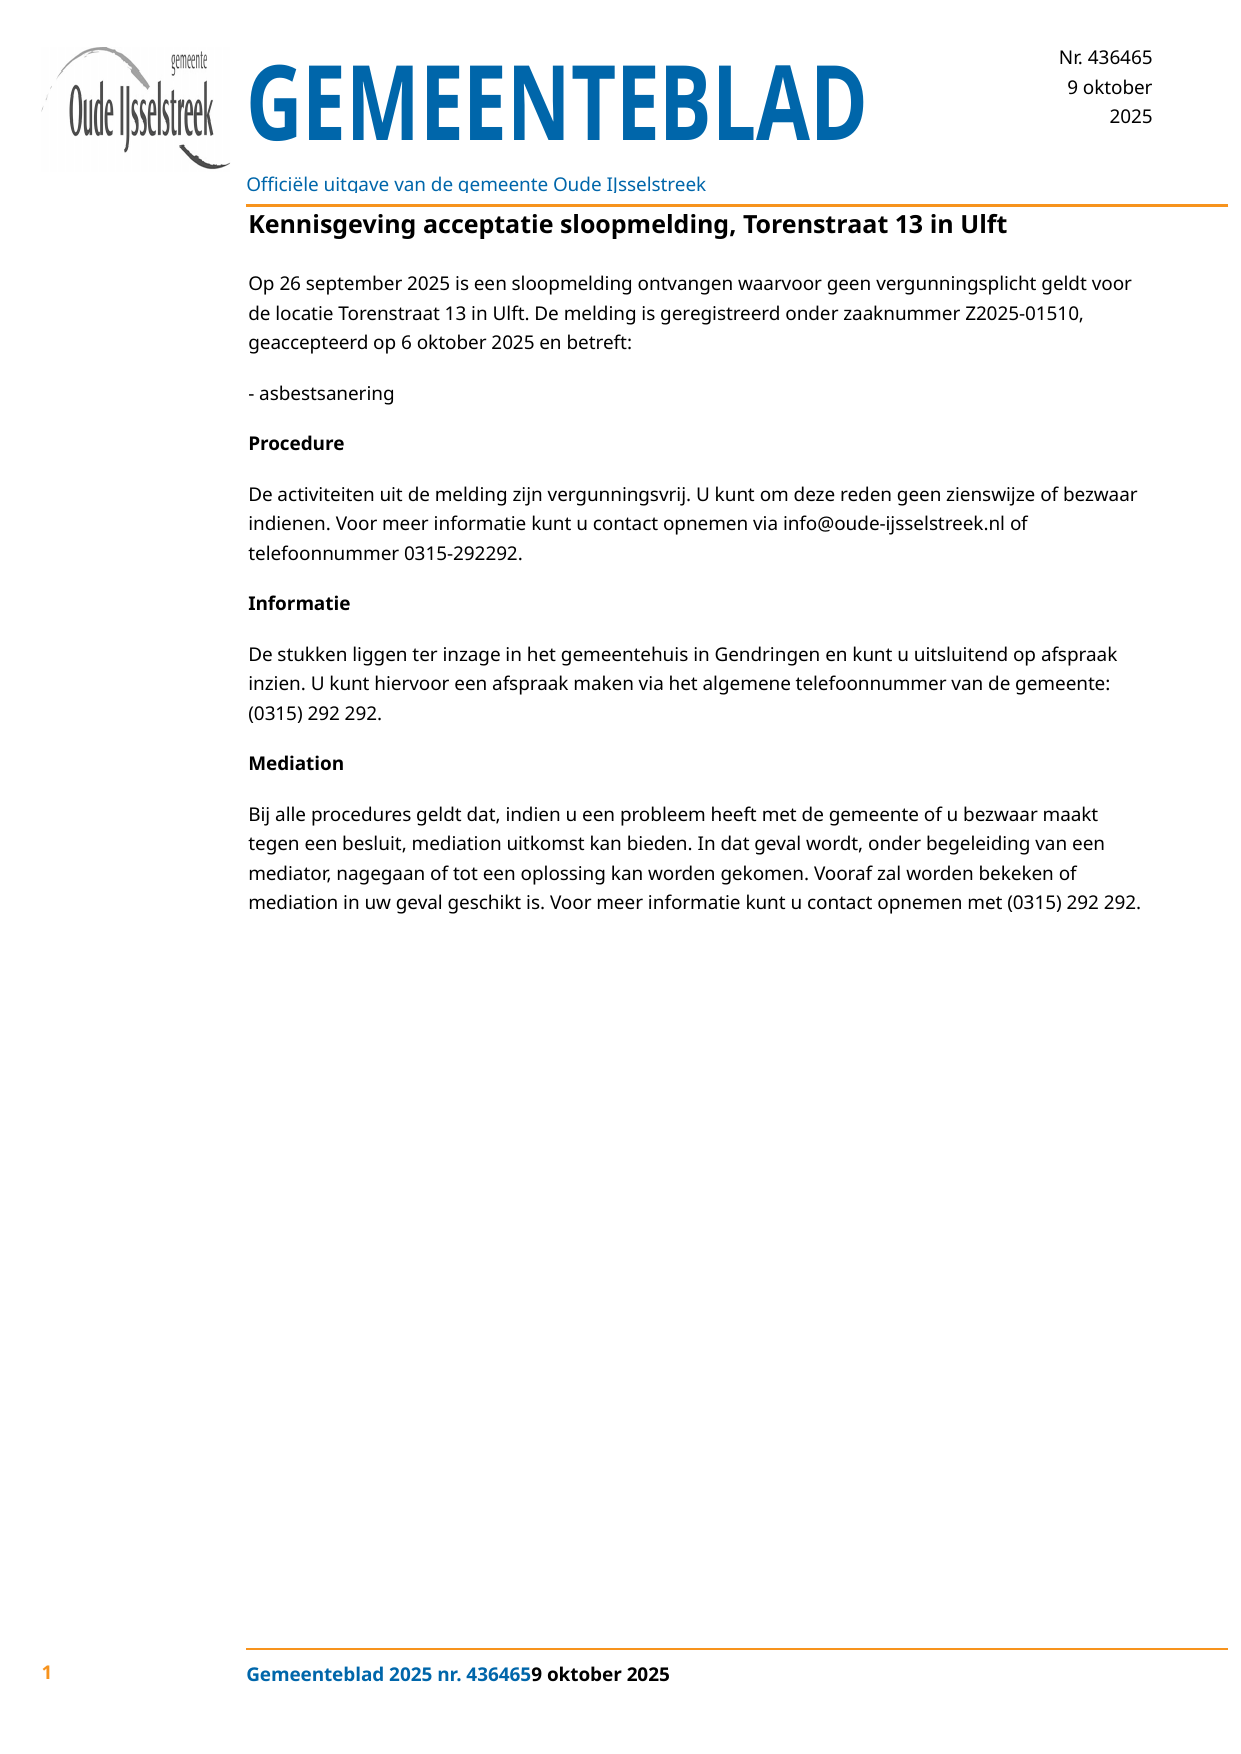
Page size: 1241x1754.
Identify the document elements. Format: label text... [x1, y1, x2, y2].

text Mediation [248, 750, 1152, 776]
text De stukken liggen ter inzage in het gemeentehuis in Gendringen en kunt u uitsluitend op afspraak inzien. U kunt hiervoor een afspraak maken via het algemene telefoonnummer van de gemeente: (0315) 292 292. [248, 641, 1152, 726]
text Informatie [248, 590, 1152, 616]
text Op 26 september 2025 is een sloopmelding ontvangen waarvoor geen vergunningsplicht geldt voor de locatie Torenstraat 13 in Ulft. De melding is geregistreerd onder zaaknummer Z2025-01510, geaccepteerd op 6 oktober 2025 en betreft: [248, 270, 1152, 355]
text Procedure [248, 430, 1152, 456]
text De activiteiten uit de melding zijn vergunningsvrij. U kunt om deze reden geen zienswijze of bezwaar indienen. Voor meer informatie kunt u contact opnemen via info@oude-ijsselstreek.nl of telefoonnummer 0315-292292. [248, 481, 1152, 566]
text - asbestsanering [248, 380, 1152, 406]
picture [41, 47, 231, 172]
text Kennisgeving acceptatie sloopmelding, Torenstraat 13 in Ulft [248, 207, 1152, 241]
text Bij alle procedures geldt dat, indien u een probleem heeft met de gemeente of u bezwaar maakt tegen een besluit, mediation uitkomst kan bieden. In dat geval wordt, onder begeleiding van een mediator, nagegaan of tot een oplossing kan worden gekomen. Vooraf zal worden bekeken of mediation in uw geval geschikt is. Voor meer informatie kunt u contact opnemen met (0315) 292 292. [248, 801, 1152, 915]
